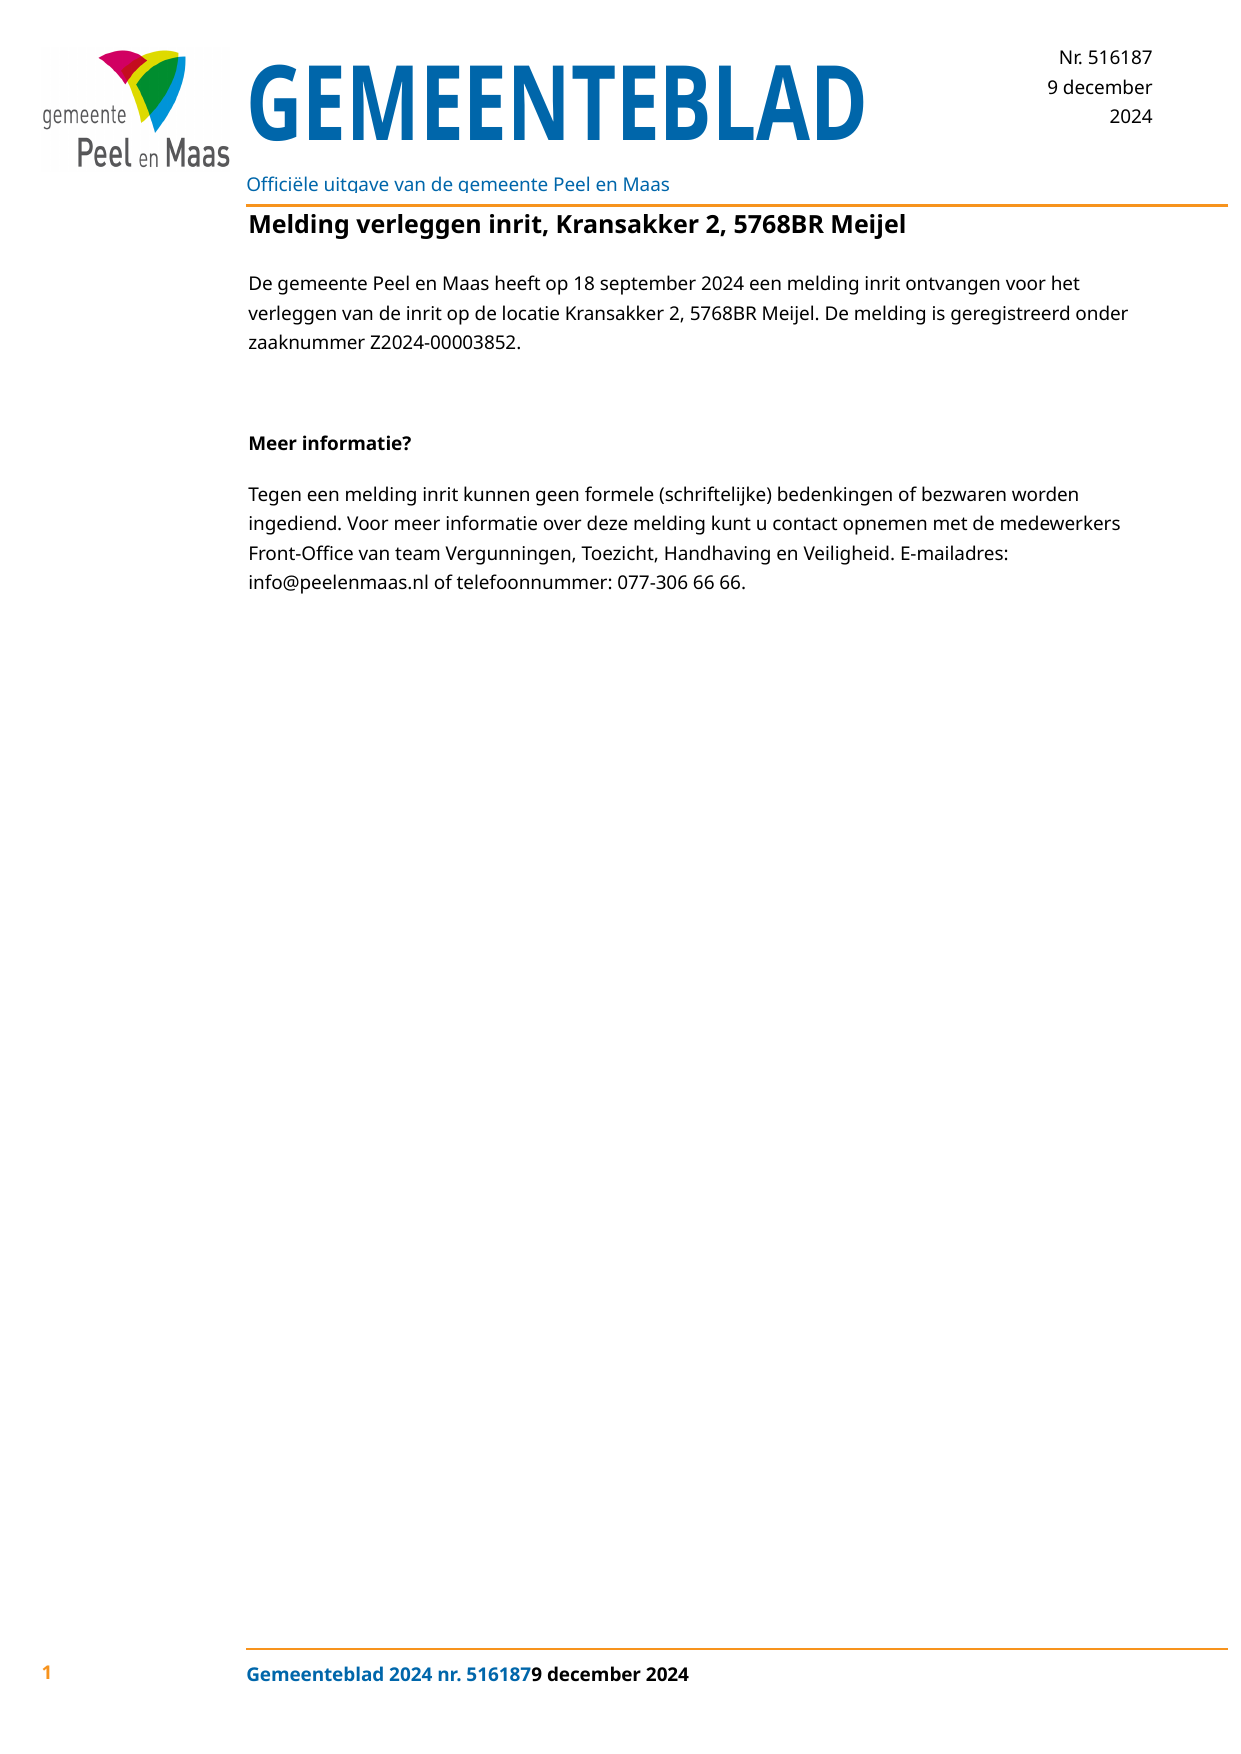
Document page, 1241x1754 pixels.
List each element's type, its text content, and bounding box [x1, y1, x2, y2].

text Meer informatie? [248, 430, 1152, 456]
text De gemeente Peel en Maas heeft op 18 september 2024 een melding inrit ontvangen voor het verleggen van de inrit op de locatie Kransakker 2, 5768BR Meijel. De melding is geregistreerd onder zaaknummer Z2024-00003852. [248, 270, 1152, 355]
text Tegen een melding inrit kunnen geen formele (schriftelijke) bedenkingen of bezwaren worden ingediend. Voor meer informatie over deze melding kunt u contact opnemen met de medewerkers Front-Office van team Vergunningen, Toezicht, Handhaving en Veiligheid. E-mailadres: info@peelenmaas.nl of telefoonnummer: 077-306 66 66. [248, 481, 1152, 595]
text Melding verleggen inrit, Kransakker 2, 5768BR Meijel [248, 207, 1152, 241]
picture [41, 47, 231, 172]
